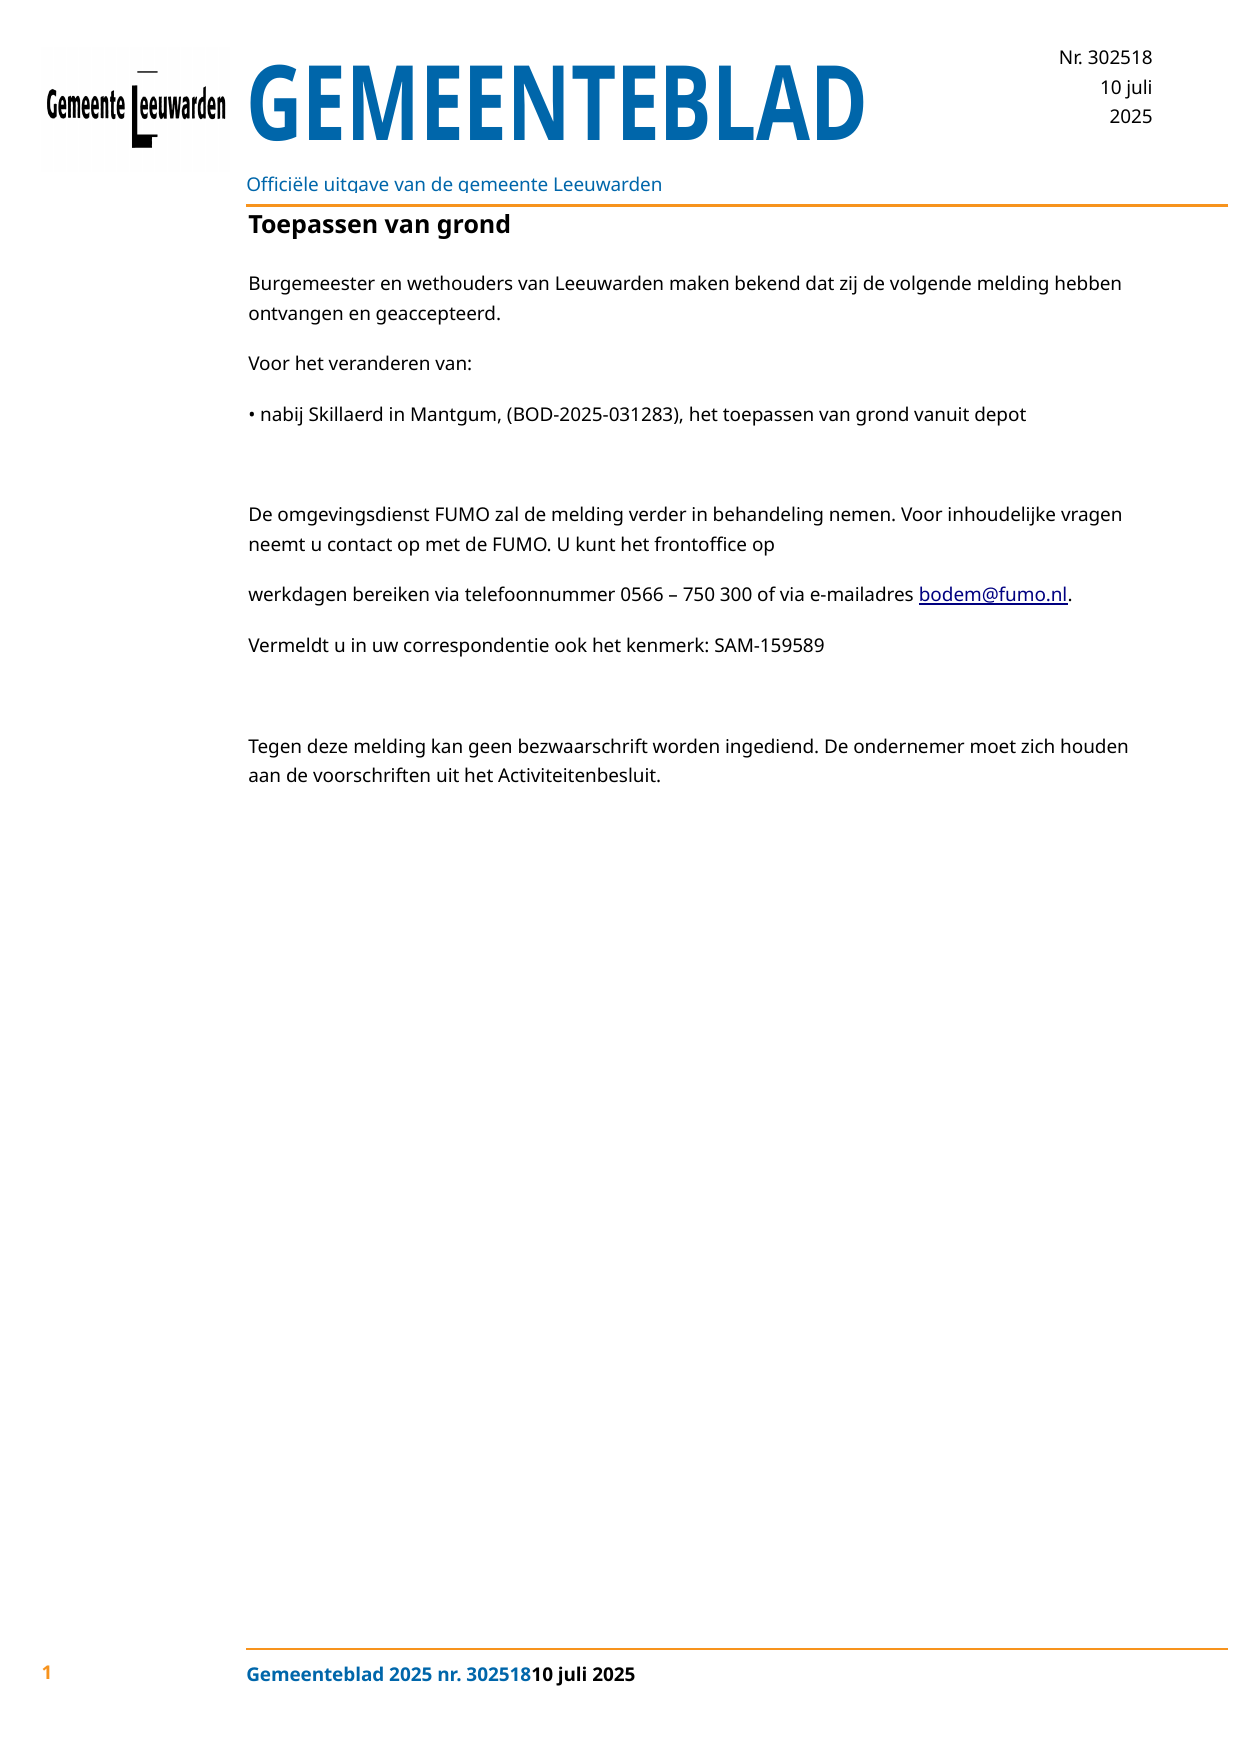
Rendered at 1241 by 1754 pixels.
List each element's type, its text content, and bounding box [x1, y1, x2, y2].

text Voor het veranderen van: [248, 350, 1152, 376]
text Toepassen van grond [248, 207, 1152, 241]
text Tegen deze melding kan geen bezwaarschrift worden ingediend. De ondernemer moet zich houden aan de voorschriften uit het Activiteitenbesluit. [248, 733, 1152, 788]
text • nabij Skillaerd in Mantgum, (BOD-2025-031283), het toepassen van grond vanuit depot [248, 401, 1152, 426]
text Vermeldt u in uw correspondentie ook het kenmerk: SAM-159589 [248, 632, 1152, 658]
text werkdagen bereiken via telefoonnummer 0566 – 750 300 of via e-mailadres bodem@fumo.nl. [248, 582, 1152, 607]
text Burgemeester en wethouders van Leeuwarden maken bekend dat zij de volgende melding hebben ontvangen en geaccepteerd. [248, 270, 1152, 326]
picture [41, 47, 231, 172]
text De omgevingsdienst FUMO zal de melding verder in behandeling nemen. Voor inhoudelijke vragen neemt u contact op met de FUMO. U kunt het frontoffice op [248, 502, 1152, 557]
